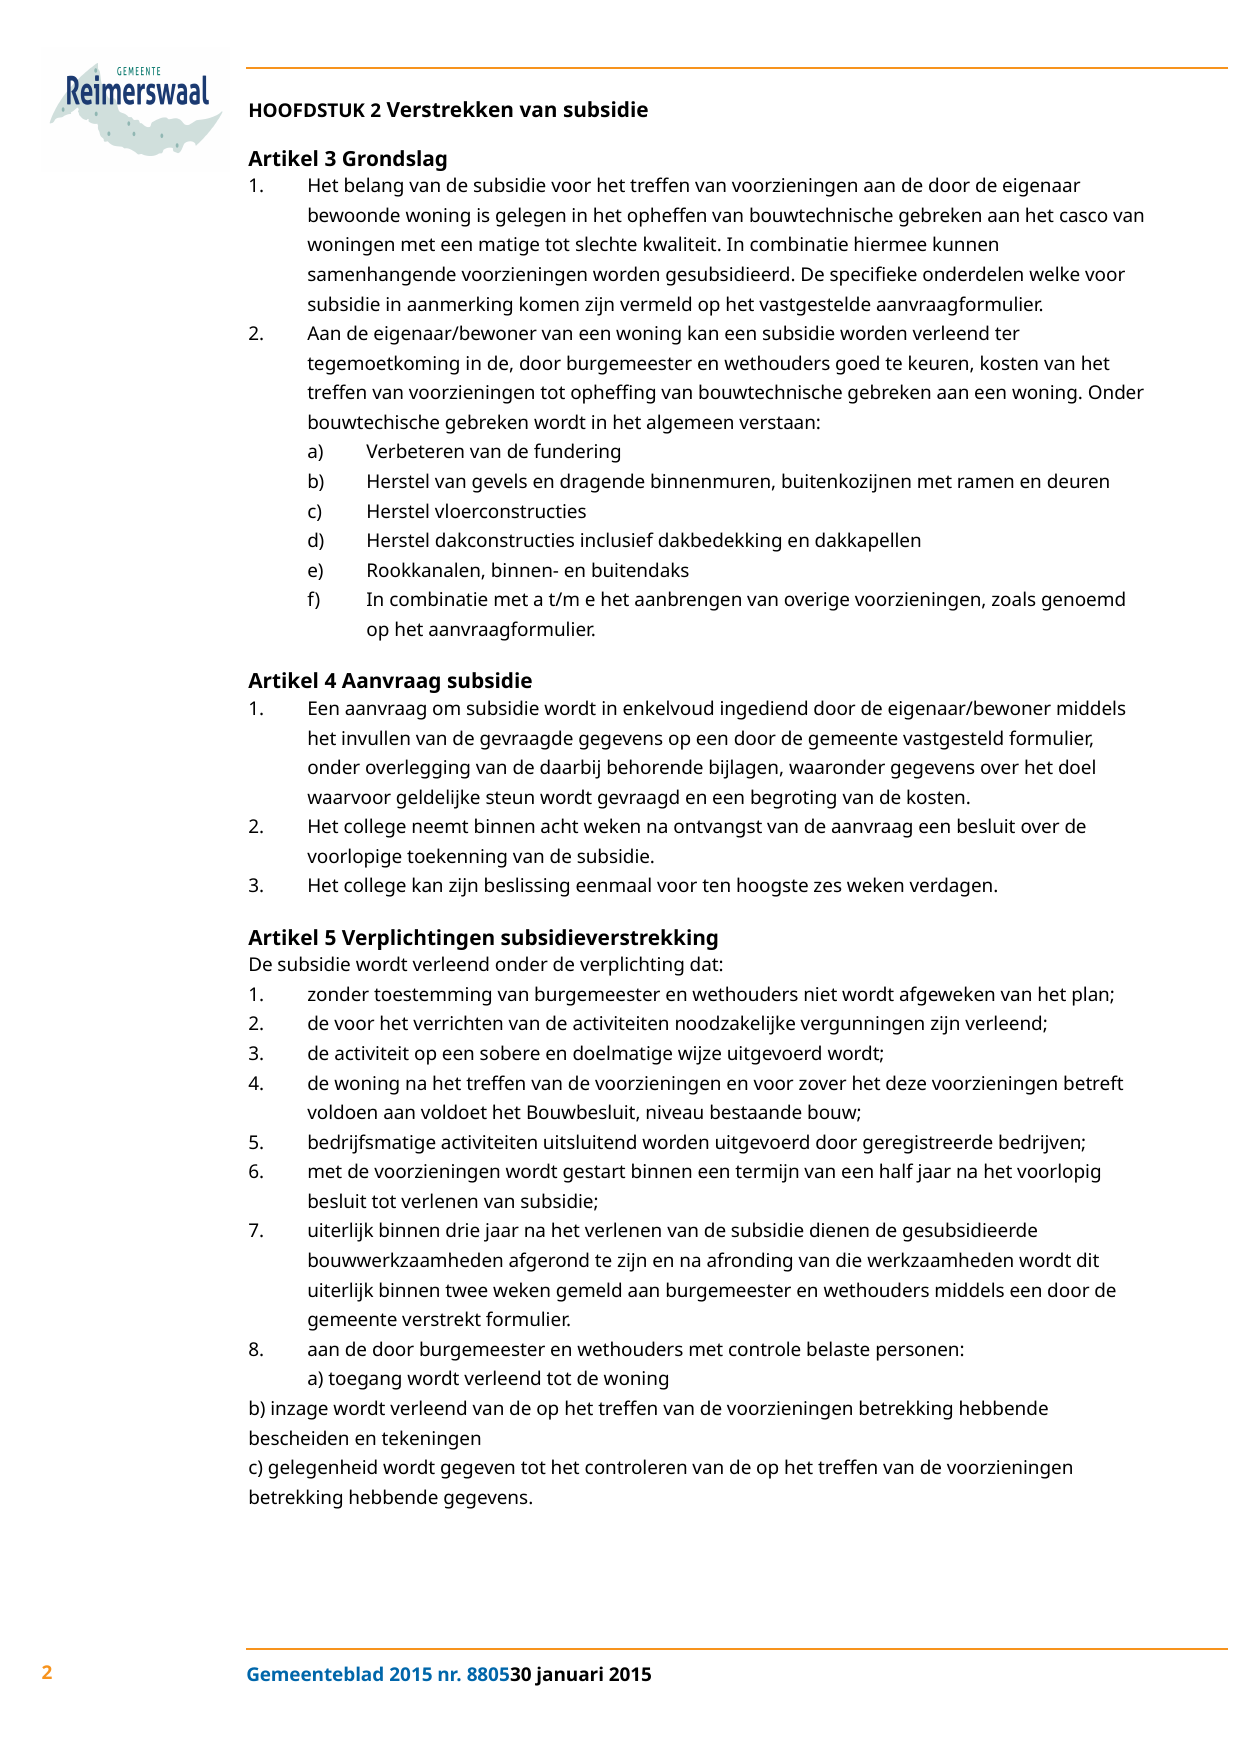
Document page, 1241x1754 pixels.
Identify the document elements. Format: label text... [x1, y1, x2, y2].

list met de voorzieningen wordt gestart binnen een termijn van een half jaar na het voorlopig besluit tot verlenen van subsidie; [248, 1158, 1152, 1214]
list Rookkanalen, binnen- en buitendaks [307, 557, 1152, 583]
text HOOFDSTUK 2 Verstrekken van subsidie [248, 95, 1152, 123]
list Herstel vloerconstructies [307, 498, 1152, 524]
list Herstel dakconstructies inclusief dakbedekking en dakkapellen [307, 527, 1152, 553]
list In combinatie met a t/m e het aanbrengen van overige voorzieningen, zoals genoemd op het aanvraagformulier. [307, 587, 1152, 642]
list a) toegang wordt verleend tot de woning [248, 1366, 1152, 1391]
list Het belang van de subsidie voor het treffen van voorzieningen aan de door de eigenaar bewoonde woning is gelegen in het opheffen van bouwtechnische gebreken aan het casco van woningen met een matige tot slechte kwaliteit. In combinatie hiermee kunnen samenhangende voorzieningen worden gesubsidieerd. De specifieke onderdelen welke voor subsidie in aanmerking komen zijn vermeld op het vastgestelde aanvraagformulier. [248, 172, 1152, 317]
list bedrijfsmatige activiteiten uitsluitend worden uitgevoerd door geregistreerde bedrijven; [248, 1129, 1152, 1155]
list Het college neemt binnen acht weken na ontvangst van de aanvraag een besluit over de voorlopige toekenning van de subsidie. [248, 813, 1152, 869]
list de voor het verrichten van de activiteiten noodzakelijke vergunningen zijn verleend; [248, 1011, 1152, 1036]
list Verbeteren van de fundering [307, 439, 1152, 464]
list Een aanvraag om subsidie wordt in enkelvoud ingediend door de eigenaar/bewoner middels het invullen van de gevraagde gegevens op een door de gemeente vastgesteld formulier, onder overlegging van de daarbij behorende bijlagen, waaronder gegevens over het doel waarvoor geldelijke steun wordt gevraagd en een begroting van de kosten. [248, 695, 1152, 809]
text Artikel 5 Verplichtingen subsidieverstrekking [248, 923, 1152, 951]
text c) gelegenheid wordt gegeven tot het controleren van de op het treffen van de voorzieningen betrekking hebbende gegevens. [248, 1454, 1152, 1510]
list zonder toestemming van burgemeester en wethouders niet wordt afgeweken van het plan; [248, 981, 1152, 1007]
list de activiteit op een sobere en doelmatige wijze uitgevoerd wordt; [248, 1040, 1152, 1066]
list Herstel van gevels en dragende binnenmuren, buitenkozijnen met ramen en deuren [307, 468, 1152, 494]
list uiterlijk binnen drie jaar na het verlenen van de subsidie dienen de gesubsidieerde bouwwerkzaamheden afgerond te zijn en na afronding van die werkzaamheden wordt dit uiterlijk binnen twee weken gemeld aan burgemeester en wethouders middels een door de gemeente verstrekt formulier. [248, 1218, 1152, 1332]
list Het college kan zijn beslissing eenmaal voor ten hoogste zes weken verdagen. [248, 873, 1152, 898]
list aan de door burgemeester en wethouders met controle belaste personen: [248, 1336, 1152, 1362]
list de woning na het treffen van de voorzieningen en voor zover het deze voorzieningen betreft voldoen aan voldoet het Bouwbesluit, niveau bestaande bouw; [248, 1070, 1152, 1125]
text b) inzage wordt verleend van de op het treffen van de voorzieningen betrekking hebbende bescheiden en tekeningen [248, 1395, 1152, 1451]
picture [41, 47, 231, 172]
list Aan de eigenaar/bewoner van een woning kan een subsidie worden verleend ter tegemoetkoming in de, door burgemeester en wethouders goed te keuren, kosten van het treffen van voorzieningen tot opheffing van bouwtechnische gebreken aan een woning. Onder bouwtechische gebreken wordt in het algemeen verstaan: [248, 320, 1152, 435]
text Artikel 3 Grondslag [248, 144, 1152, 172]
text Artikel 4 Aanvraag subsidie [248, 667, 1152, 695]
text De subsidie wordt verleend onder de verplichting dat: [248, 951, 1152, 977]
